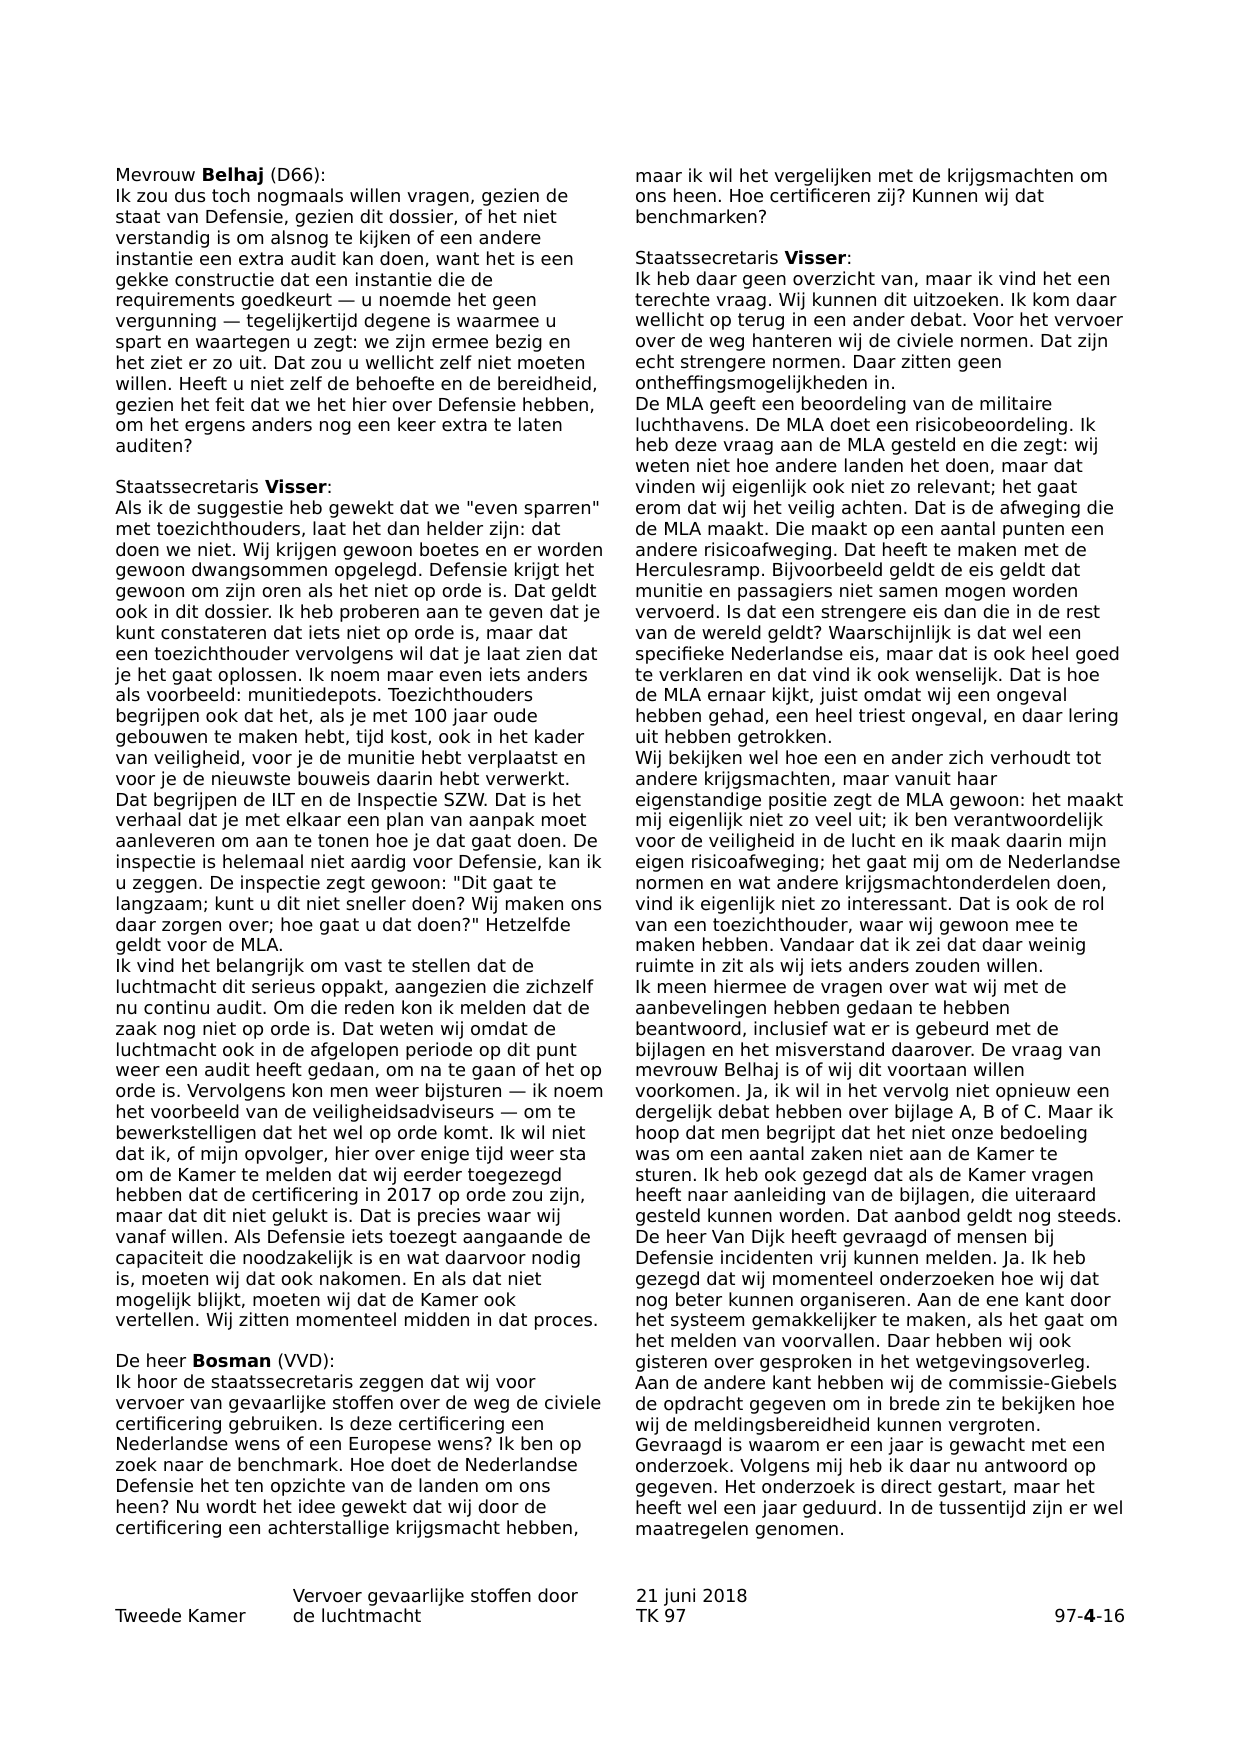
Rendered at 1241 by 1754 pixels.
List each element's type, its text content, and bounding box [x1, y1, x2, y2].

text Ik heb daar geen overzicht van, maar ik vind het een terechte vraag. Wij kunnen dit uitzoeken. Ik kom daar wellicht op terug in een ander debat. Voor het vervoer over de weg hanteren wij de civiele normen. Dat zijn echt strengere normen. Daar zitten geen ontheffingsmogelijkheden in. [635, 268, 1125, 393]
text Wij bekijken wel hoe een en ander zich verhoudt tot andere krijgsmachten, maar vanuit haar eigenstandige positie zegt de MLA gewoon: het maakt mij eigenlijk niet zo veel uit; ik ben verantwoordelijk voor de veiligheid in de lucht en ik maak daarin mijn eigen risicoafweging; het gaat mij om de Nederlandse normen en wat andere krijgsmachtonderdelen doen, vind ik eigenlijk niet zo interessant. Dat is ook de rol van een toezichthouder, waar wij gewoon mee te maken hebben. Vandaar dat ik zei dat daar weinig ruimte in zit als wij iets anders zouden willen. [635, 748, 1125, 977]
text Ik meen hiermee de vragen over wat wij met de aanbevelingen hebben gedaan te hebben beantwoord, inclusief wat er is gebeurd met de bijlagen en het misverstand daarover. De vraag van mevrouw Belhaj is of wij dit voortaan willen voorkomen. Ja, ik wil in het vervolg niet opnieuw een dergelijk debat hebben over bijlage A, B of C. Maar ik hoop dat men begrijpt dat het niet onze bedoeling was om een aantal zaken niet aan de Kamer te sturen. Ik heb ook gezegd dat als de Kamer vragen heeft naar aanleiding van de bijlagen, die uiteraard gesteld kunnen worden. Dat aanbod geldt nog steeds. [635, 977, 1125, 1227]
text Staatssecretaris Visser: [635, 248, 1125, 268]
text Ik zou dus toch nogmaals willen vragen, gezien de staat van Defensie, gezien dit dossier, of het niet verstandig is om alsnog te kijken of een andere instantie een extra audit kan doen, want het is een gekke constructie dat een instantie die de requirements goedkeurt — u noemde het geen vergunning — tegelijkertijd degene is waarmee u spart en waartegen u zegt: we zijn ermee bezig en het ziet er zo uit. Dat zou u wellicht zelf niet moeten willen. Heeft u niet zelf de behoefte en de bereidheid, gezien het feit dat we het hier over Defensie hebben, om het ergens anders nog een keer extra te laten auditen? [115, 186, 605, 457]
text Ik hoor de staatssecretaris zeggen dat wij voor vervoer van gevaarlijke stoffen over de weg de civiele certificering gebruiken. Is deze certificering een Nederlandse wens of een Europese wens? Ik ben op zoek naar de benchmark. Hoe doet de Nederlandse Defensie het ten opzichte van de landen om ons heen? Nu wordt het idee gewekt dat wij door de certificering een achterstallige krijgsmacht hebben, [115, 1372, 605, 1538]
text Mevrouw Belhaj (D66): [115, 165, 605, 186]
text Staatssecretaris Visser: [115, 477, 605, 498]
text maar ik wil het vergelijken met de krijgsmachten om ons heen. Hoe certificeren zij? Kunnen wij dat benchmarken? [635, 165, 1125, 228]
text Als ik de suggestie heb gewekt dat we "even sparren" met toezichthouders, laat het dan helder zijn: dat doen we niet. Wij krijgen gewoon boetes en er worden gewoon dwangsommen opgelegd. Defensie krijgt het gewoon om zijn oren als het niet op orde is. Dat geldt ook in dit dossier. Ik heb proberen aan te geven dat je kunt constateren dat iets niet op orde is, maar dat een toezichthouder vervolgens wil dat je laat zien dat je het gaat oplossen. Ik noem maar even iets anders als voorbeeld: munitiedepots. Toezichthouders begrijpen ook dat het, als je met 100 jaar oude gebouwen te maken hebt, tijd kost, ook in het kader van veiligheid, voor je de munitie hebt verplaatst en voor je de nieuwste bouweis daarin hebt verwerkt. Dat begrijpen de ILT en de Inspectie SZW. Dat is het verhaal dat je met elkaar een plan van aanpak moet aanleveren om aan te tonen hoe je dat gaat doen. De inspectie is helemaal niet aardig voor Defensie, kan ik u zeggen. De inspectie zegt gewoon: "Dit gaat te langzaam; kunt u dit niet sneller doen? Wij maken ons daar zorgen over; hoe gaat u dat doen?" Hetzelfde geldt voor de MLA. [115, 498, 605, 956]
text Ik vind het belangrijk om vast te stellen dat de luchtmacht dit serieus oppakt, aangezien die zichzelf nu continu audit. Om die reden kon ik melden dat de zaak nog niet op orde is. Dat weten wij omdat de luchtmacht ook in de afgelopen periode op dit punt weer een audit heeft gedaan, om na te gaan of het op orde is. Vervolgens kon men weer bijsturen — ik noem het voorbeeld van de veiligheidsadviseurs — om te bewerkstelligen dat het wel op orde komt. Ik wil niet dat ik, of mijn opvolger, hier over enige tijd weer sta om de Kamer te melden dat wij eerder toegezegd hebben dat de certificering in 2017 op orde zou zijn, maar dat dit niet gelukt is. Dat is precies waar wij vanaf willen. Als Defensie iets toezegt aangaande de capaciteit die noodzakelijk is en wat daarvoor nodig is, moeten wij dat ook nakomen. En als dat niet mogelijk blijkt, moeten wij dat de Kamer ook vertellen. Wij zitten momenteel midden in dat proces. [115, 956, 605, 1331]
text De heer Van Dijk heeft gevraagd of mensen bij Defensie incidenten vrij kunnen melden. Ja. Ik heb gezegd dat wij momenteel onderzoeken hoe wij dat nog beter kunnen organiseren. Aan de ene kant door het systeem gemakkelijker te maken, als het gaat om het melden van voorvallen. Daar hebben wij ook gisteren over gesproken in het wetgevingsoverleg. Aan de andere kant hebben wij de commissie-Giebels de opdracht gegeven om in brede zin te bekijken hoe wij de meldingsbereidheid kunnen vergroten. [635, 1227, 1125, 1435]
text De MLA geeft een beoordeling van de militaire luchthavens. De MLA doet een risicobeoordeling. Ik heb deze vraag aan de MLA gesteld en die zegt: wij weten niet hoe andere landen het doen, maar dat vinden wij eigenlijk ook niet zo relevant; het gaat erom dat wij het veilig achten. Dat is de afweging die de MLA maakt. Die maakt op een aantal punten een andere risicoafweging. Dat heeft te maken met de Herculesramp. Bijvoorbeeld geldt de eis geldt dat munitie en passagiers niet samen mogen worden vervoerd. Is dat een strengere eis dan die in de rest van de wereld geldt? Waarschijnlijk is dat wel een specifieke Nederlandse eis, maar dat is ook heel goed te verklaren en dat vind ik ook wenselijk. Dat is hoe de MLA ernaar kijkt, juist omdat wij een ongeval hebben gehad, een heel triest ongeval, en daar lering uit hebben getrokken. [635, 393, 1125, 748]
text Gevraagd is waarom er een jaar is gewacht met een onderzoek. Volgens mij heb ik daar nu antwoord op gegeven. Het onderzoek is direct gestart, maar het heeft wel een jaar geduurd. In de tussentijd zijn er wel maatregelen genomen. [635, 1435, 1125, 1539]
text De heer Bosman (VVD): [115, 1351, 605, 1372]
